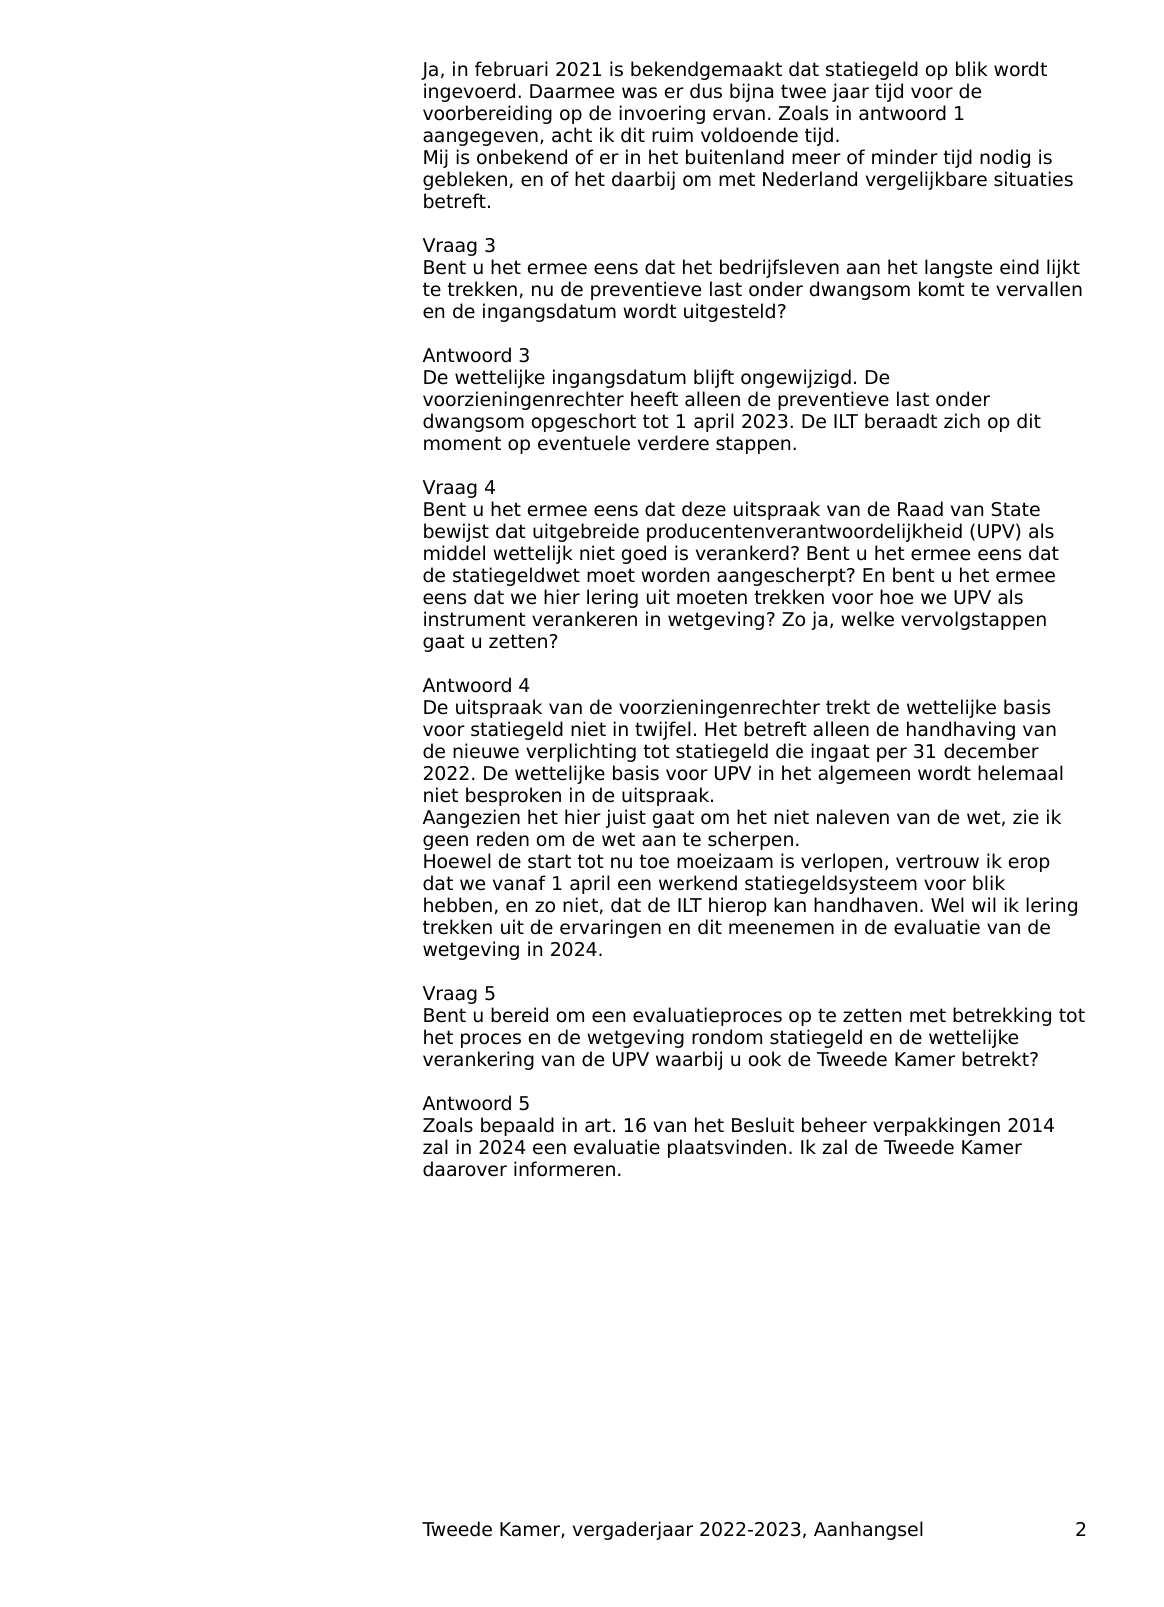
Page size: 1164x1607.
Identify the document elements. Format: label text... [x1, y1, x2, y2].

text Ja, in februari 2021 is bekendgemaakt dat statiegeld op blik wordt ingevoerd. Daarmee was er dus bijna twee jaar tijd voor de voorbereiding op de invoering ervan. Zoals in antwoord 1 aangegeven, acht ik dit ruim voldoende tijd. [422, 59, 1087, 147]
text Mij is onbekend of er in het buitenland meer of minder tijd nodig is gebleken, en of het daarbij om met Nederland vergelijkbare situaties betreft. [422, 147, 1087, 213]
text Antwoord 3 [422, 345, 1087, 367]
text Bent u het ermee eens dat het bedrijfsleven aan het langste eind lijkt te trekken, nu de preventieve last onder dwangsom komt te vervallen en de ingangsdatum wordt uitgesteld? [422, 257, 1087, 323]
text Aangezien het hier juist gaat om het niet naleven van de wet, zie ik geen reden om de wet aan te scherpen. [422, 807, 1087, 851]
text Vraag 4 [422, 477, 1087, 499]
text Antwoord 4 [422, 675, 1087, 697]
text Hoewel de start tot nu toe moeizaam is verlopen, vertrouw ik erop dat we vanaf 1 april een werkend statiegeldsysteem voor blik hebben, en zo niet, dat de ILT hierop kan handhaven. Wel wil ik lering trekken uit de ervaringen en dit meenemen in de evaluatie van de wetgeving in 2024. [422, 851, 1087, 961]
text Antwoord 5 [422, 1093, 1087, 1115]
text Bent u het ermee eens dat deze uitspraak van de Raad van State bewijst dat uitgebreide producentenverantwoordelijkheid (UPV) als middel wettelijk niet goed is verankerd? Bent u het ermee eens dat de statiegeldwet moet worden aangescherpt? En bent u het ermee eens dat we hier lering uit moeten trekken voor hoe we UPV als instrument verankeren in wetgeving? Zo ja, welke vervolgstappen gaat u zetten? [422, 499, 1087, 653]
text Bent u bereid om een evaluatieproces op te zetten met betrekking tot het proces en de wetgeving rondom statiegeld en de wettelijke verankering van de UPV waarbij u ook de Tweede Kamer betrekt? [422, 1005, 1087, 1071]
text De uitspraak van de voorzieningenrechter trekt de wettelijke basis voor statiegeld niet in twijfel. Het betreft alleen de handhaving van de nieuwe verplichting tot statiegeld die ingaat per 31 december 2022. De wettelijke basis voor UPV in het algemeen wordt helemaal niet besproken in de uitspraak. [422, 697, 1087, 807]
text Vraag 5 [422, 983, 1087, 1005]
text Zoals bepaald in art. 16 van het Besluit beheer verpakkingen 2014 zal in 2024 een evaluatie plaatsvinden. Ik zal de Tweede Kamer daarover informeren. [422, 1115, 1087, 1181]
text Vraag 3 [422, 235, 1087, 257]
text De wettelijke ingangsdatum blijft ongewijzigd. De voorzieningenrechter heeft alleen de preventieve last onder dwangsom opgeschort tot 1 april 2023. De ILT beraadt zich op dit moment op eventuele verdere stappen. [422, 367, 1087, 455]
